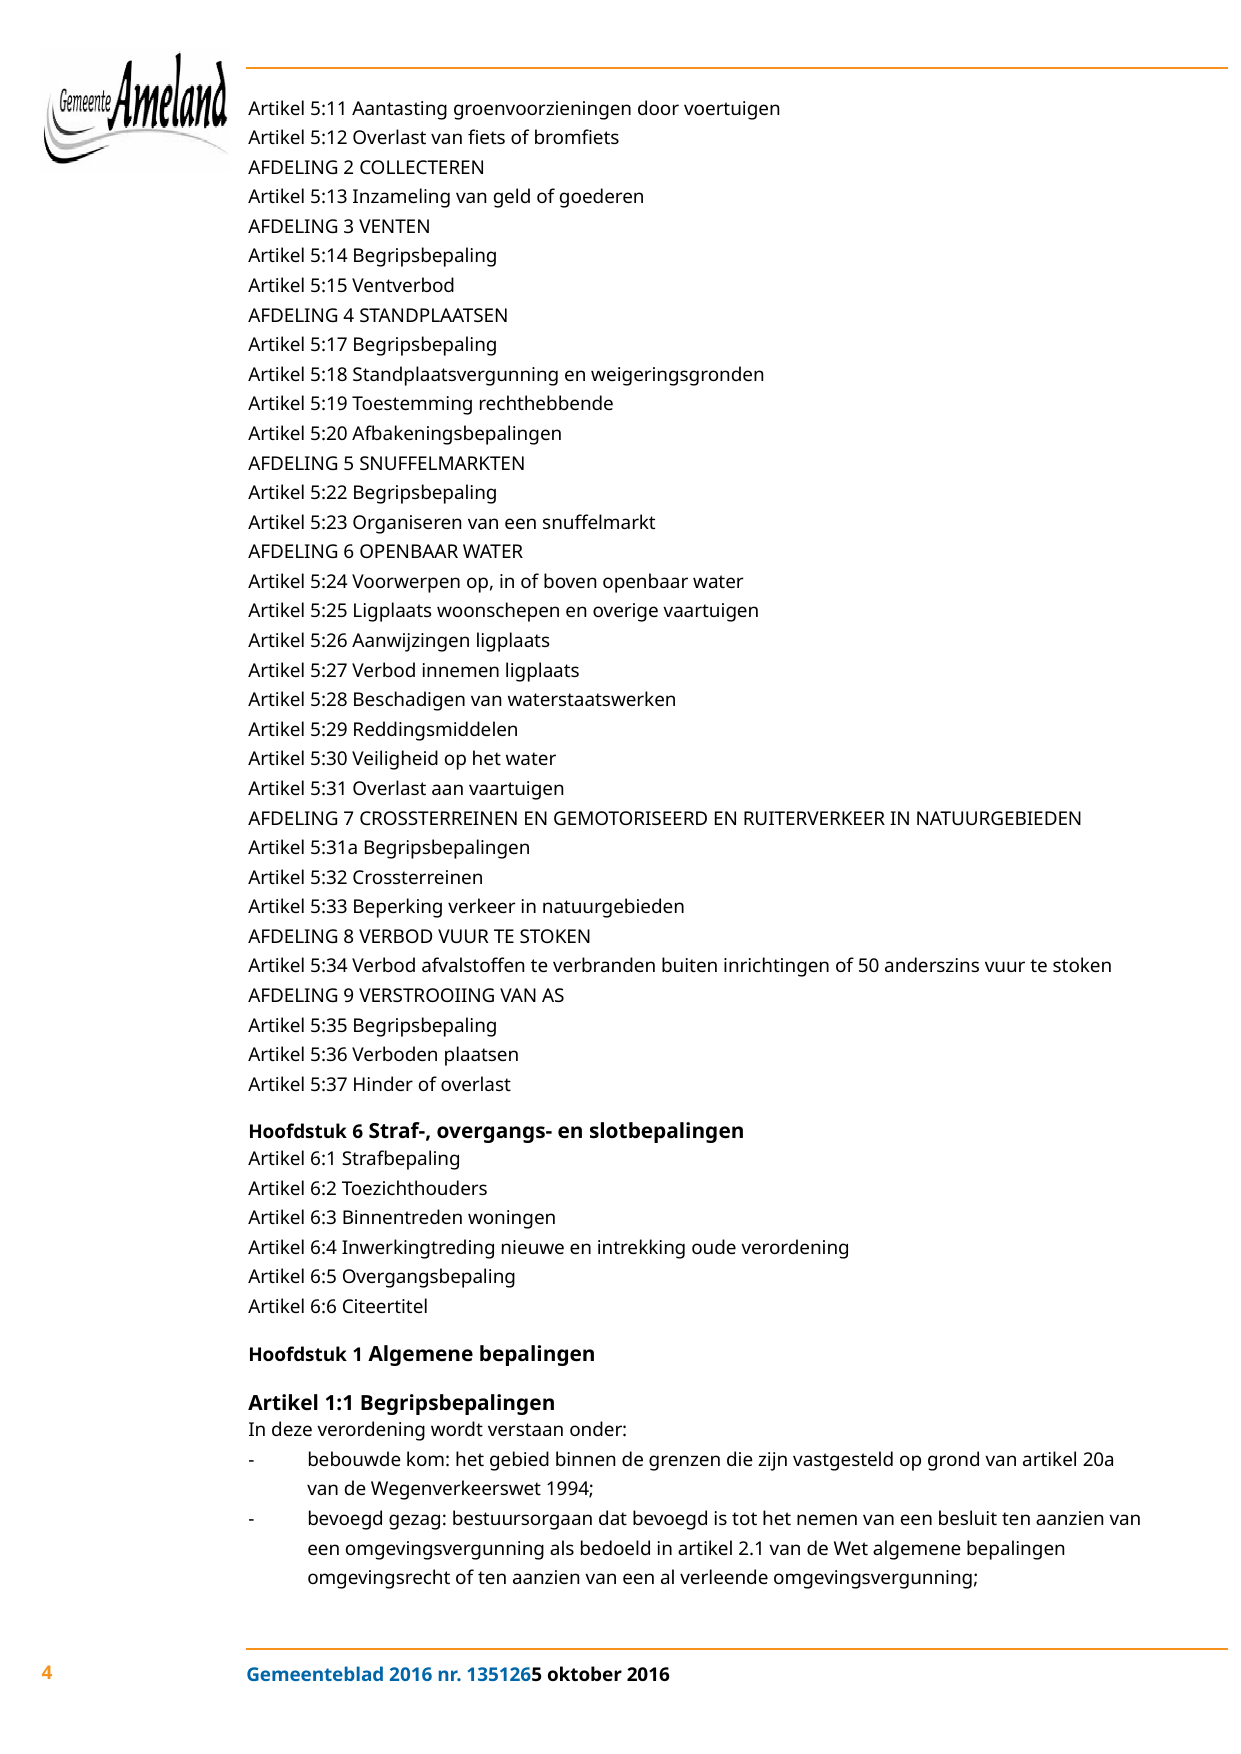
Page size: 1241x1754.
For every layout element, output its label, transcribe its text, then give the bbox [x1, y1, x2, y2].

text Artikel 5:26 Aanwijzingen ligplaats [248, 627, 1152, 653]
text Artikel 5:24 Voorwerpen op, in of boven openbaar water [248, 568, 1152, 594]
text AFDELING 2 COLLECTEREN [248, 154, 1152, 180]
text Artikel 5:17 Begripsbepaling [248, 331, 1152, 357]
text Artikel 1:1 Begripsbepalingen [248, 1388, 1152, 1416]
text Artikel 5:11 Aantasting groenvoorzieningen door voertuigen [248, 95, 1152, 121]
text Artikel 5:18 Standplaatsvergunning en weigeringsgronden [248, 361, 1152, 387]
text In deze verordening wordt verstaan onder: [248, 1416, 1152, 1442]
text AFDELING 3 VENTEN [248, 213, 1152, 239]
text Artikel 5:12 Overlast van fiets of bromfiets [248, 124, 1152, 150]
text Artikel 5:30 Veiligheid op het water [248, 746, 1152, 771]
text Artikel 5:31a Begripsbepalingen [248, 834, 1152, 860]
text Hoofdstuk 6 Straf-, overgangs- en slotbepalingen [248, 1117, 1152, 1145]
text AFDELING 9 VERSTROOIING VAN AS [248, 982, 1152, 1008]
text Artikel 5:35 Begripsbepaling [248, 1012, 1152, 1038]
text Artikel 5:14 Begripsbepaling [248, 243, 1152, 268]
list bebouwde kom: het gebied binnen de grenzen die zijn vastgesteld op grond van artikel 20a van de Wegenverkeerswet 1994; [248, 1446, 1152, 1501]
text Artikel 5:13 Inzameling van geld of goederen [248, 183, 1152, 209]
text AFDELING 8 VERBOD VUUR TE STOKEN [248, 923, 1152, 949]
text Artikel 5:31 Overlast aan vaartuigen [248, 775, 1152, 801]
text Artikel 6:1 Strafbepaling [248, 1145, 1152, 1171]
text AFDELING 7 CROSSTERREINEN EN GEMOTORISEERD EN RUITERVERKEER IN NATUURGEBIEDEN [248, 805, 1152, 831]
picture [41, 47, 231, 172]
text Artikel 6:5 Overgangsbepaling [248, 1263, 1152, 1289]
text AFDELING 4 STANDPLAATSEN [248, 302, 1152, 328]
text Artikel 5:22 Begripsbepaling [248, 479, 1152, 505]
text Artikel 6:6 Citeertitel [248, 1293, 1152, 1319]
text Artikel 6:3 Binnentreden woningen [248, 1204, 1152, 1230]
text Artikel 5:19 Toestemming rechthebbende [248, 391, 1152, 416]
text Artikel 5:29 Reddingsmiddelen [248, 716, 1152, 742]
text Artikel 5:34 Verbod afvalstoffen te verbranden buiten inrichtingen of 50 anderszins vuur te stoken [248, 953, 1152, 978]
text Artikel 5:23 Organiseren van een snuffelmarkt [248, 509, 1152, 535]
text Artikel 5:28 Beschadigen van waterstaatswerken [248, 686, 1152, 712]
text Artikel 5:33 Beperking verkeer in natuurgebieden [248, 893, 1152, 919]
text Artikel 5:27 Verbod innemen ligplaats [248, 657, 1152, 683]
text Artikel 5:15 Ventverbod [248, 272, 1152, 298]
text AFDELING 6 OPENBAAR WATER [248, 538, 1152, 564]
text Artikel 5:36 Verboden plaatsen [248, 1041, 1152, 1067]
text Artikel 5:20 Afbakeningsbepalingen [248, 420, 1152, 446]
text AFDELING 5 SNUFFELMARKTEN [248, 450, 1152, 476]
text Artikel 6:4 Inwerkingtreding nieuwe en intrekking oude verordening [248, 1234, 1152, 1259]
text Artikel 6:2 Toezichthouders [248, 1175, 1152, 1200]
list bevoegd gezag: bestuursorgaan dat bevoegd is tot het nemen van een besluit ten aanzien van een omgevingsvergunning als bedoeld in artikel 2.1 van de Wet algemene bepalingen omgevingsrecht of ten aanzien van een al verleende omgevingsvergunning; [248, 1505, 1152, 1590]
text Artikel 5:37 Hinder of overlast [248, 1071, 1152, 1097]
text Hoofdstuk 1 Algemene bepalingen [248, 1339, 1152, 1367]
text Artikel 5:25 Ligplaats woonschepen en overige vaartuigen [248, 598, 1152, 623]
text Artikel 5:32 Crossterreinen [248, 864, 1152, 890]
